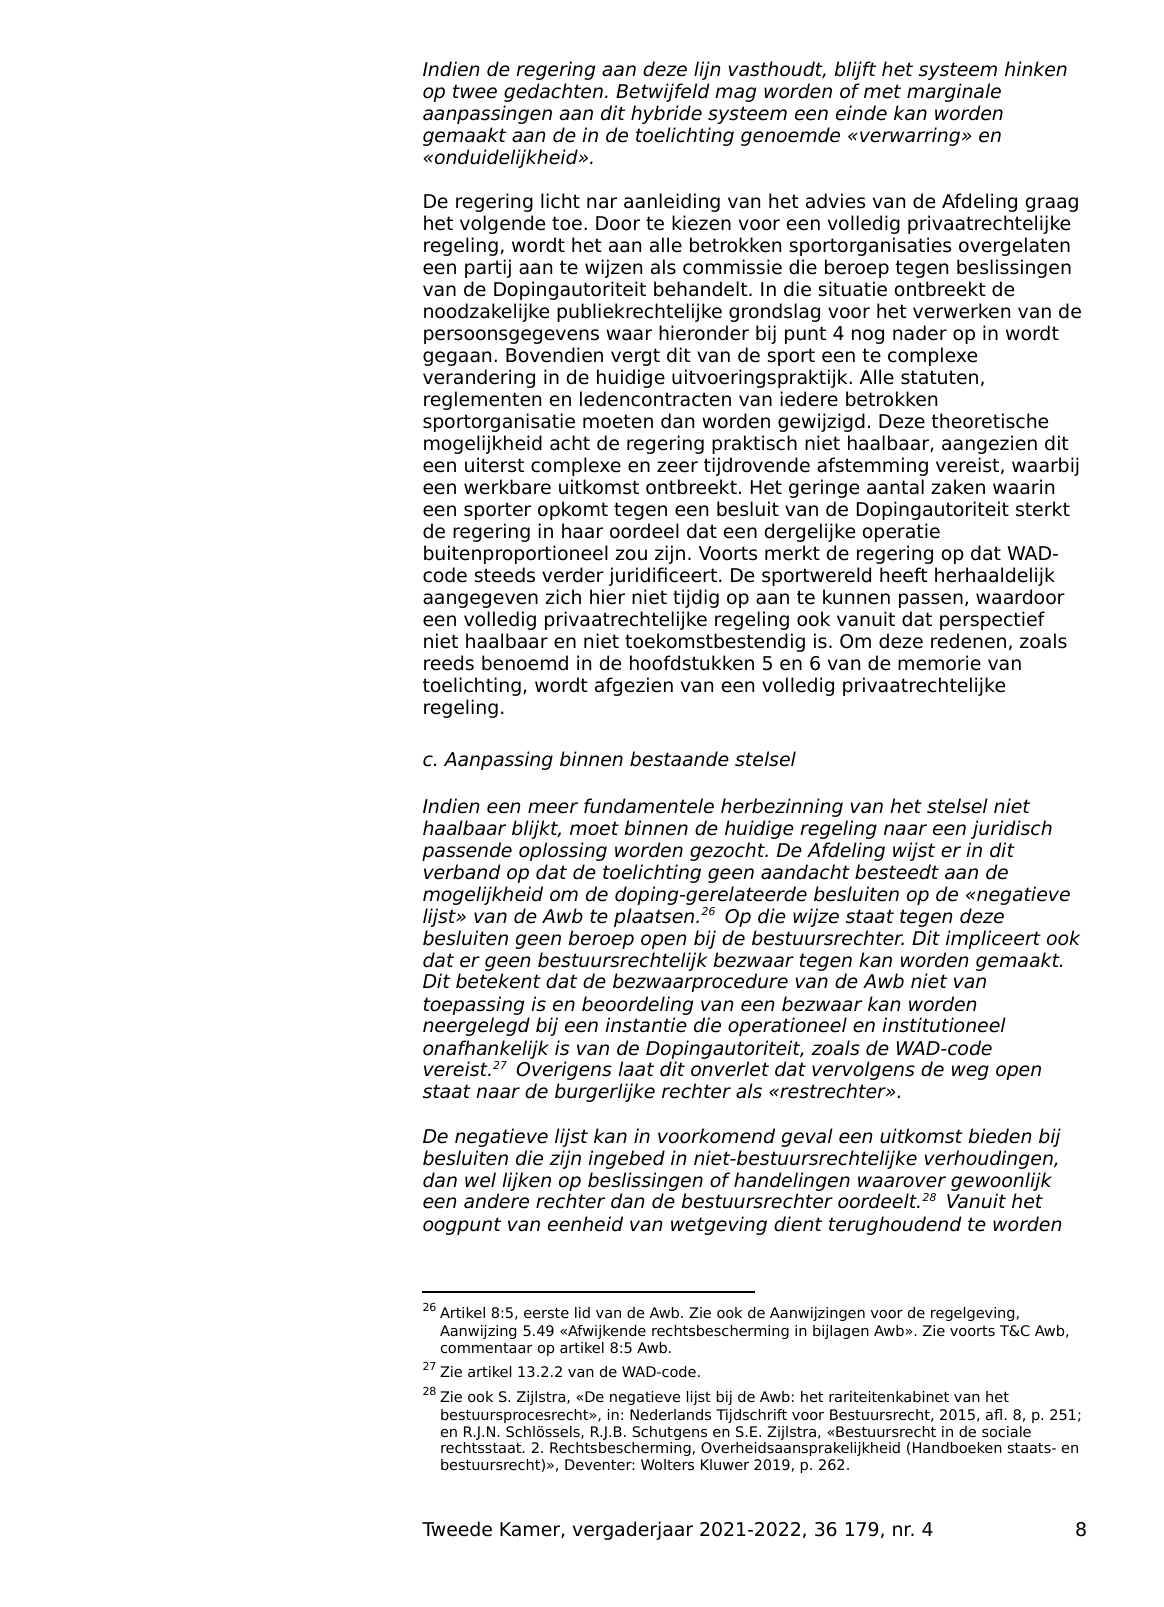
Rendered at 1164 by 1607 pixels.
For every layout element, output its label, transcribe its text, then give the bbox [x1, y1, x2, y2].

subtitle c. Aanpassing binnen bestaande stelsel [422, 749, 1087, 771]
text Zie ook S. Zijlstra, «De negatieve lijst bij de Awb: het rariteitenkabinet van het bestuursprocesrecht», in: Nederlands Tijdschrift voor Bestuursrecht, 2015, afl. 8, p. 251; en R.J.N. Schlössels, R.J.B. Schutgens en S.E. Zijlstra, «Bestuursrecht in de sociale rechtsstaat. 2. Rechtsbescherming, Overheidsaansprakelijkheid (Handboeken staats- en bestuursrecht)», Deventer: Wolters Kluwer 2019, p. 262. [422, 1385, 1087, 1474]
text Zie artikel 13.2.2 van de WAD-code. [422, 1360, 1087, 1382]
text Artikel 8:5, eerste lid van de Awb. Zie ook de Aanwijzingen voor de regelgeving, Aanwijzing 5.49 «Afwijkende rechtsbescherming in bijlagen Awb». Zie voorts T&C Awb, commentaar op artikel 8:5 Awb. [422, 1301, 1087, 1357]
text De negatieve lijst kan in voorkomend geval een uitkomst bieden bij besluiten die zijn ingebed in niet-bestuursrechtelijke verhoudingen, dan wel lijken op beslissingen of handelingen waarover gewoonlijk een andere rechter dan de bestuursrechter oordeelt. Vanuit het oogpunt van eenheid van wetgeving dient terughoudend te worden [422, 1126, 1087, 1235]
text Indien een meer fundamentele herbezinning van het stelsel niet haalbaar blijkt, moet binnen de huidige regeling naar een juridisch passende oplossing worden gezocht. De Afdeling wijst er in dit verband op dat de toelichting geen aandacht besteedt aan de mogelijkheid om de doping-gerelateerde besluiten op de «negatieve lijst» van de Awb te plaatsen. Op die wijze staat tegen deze besluiten geen beroep open bij de bestuursrechter. Dit impliceert ook dat er geen bestuursrechtelijk bezwaar tegen kan worden gemaakt. Dit betekent dat de bezwaarprocedure van de Awb niet van toepassing is en beoordeling van een bezwaar kan worden neergelegd bij een instantie die operationeel en institutioneel onafhankelijk is van de Dopingautoriteit, zoals de WAD-code vereist. Overigens laat dit onverlet dat vervolgens de weg open staat naar de burgerlijke rechter als «restrechter». [422, 796, 1087, 1103]
text Indien de regering aan deze lijn vasthoudt, blijft het systeem hinken op twee gedachten. Betwijfeld mag worden of met marginale aanpassingen aan dit hybride systeem een einde kan worden gemaakt aan de in de toelichting genoemde «verwarring» en «onduidelijkheid». [422, 59, 1087, 169]
text De regering licht nar aanleiding van het advies van de Afdeling graag het volgende toe. Door te kiezen voor een volledig privaatrechtelijke regeling, wordt het aan alle betrokken sportorganisaties overgelaten een partij aan te wijzen als commissie die beroep tegen beslissingen van de Dopingautoriteit behandelt. In die situatie ontbreekt de noodzakelijke publiekrechtelijke grondslag voor het verwerken van de persoonsgegevens waar hieronder bij punt 4 nog nader op in wordt gegaan. Bovendien vergt dit van de sport een te complexe verandering in de huidige uitvoeringspraktijk. Alle statuten, reglementen en ledencontracten van iedere betrokken sportorganisatie moeten dan worden gewijzigd. Deze theoretische mogelijkheid acht de regering praktisch niet haalbaar, aangezien dit een uiterst complexe en zeer tijdrovende afstemming vereist, waarbij een werkbare uitkomst ontbreekt. Het geringe aantal zaken waarin een sporter opkomt tegen een besluit van de Dopingautoriteit sterkt de regering in haar oordeel dat een dergelijke operatie buitenproportioneel zou zijn. Voorts merkt de regering op dat WAD-code steeds verder juridificeert. De sportwereld heeft herhaaldelijk aangegeven zich hier niet tijdig op aan te kunnen passen, waardoor een volledig privaatrechtelijke regeling ook vanuit dat perspectief niet haalbaar en niet toekomstbestendig is. Om deze redenen, zoals reeds benoemd in de hoofdstukken 5 en 6 van de memorie van toelichting, wordt afgezien van een volledig privaatrechtelijke regeling. [422, 191, 1087, 719]
